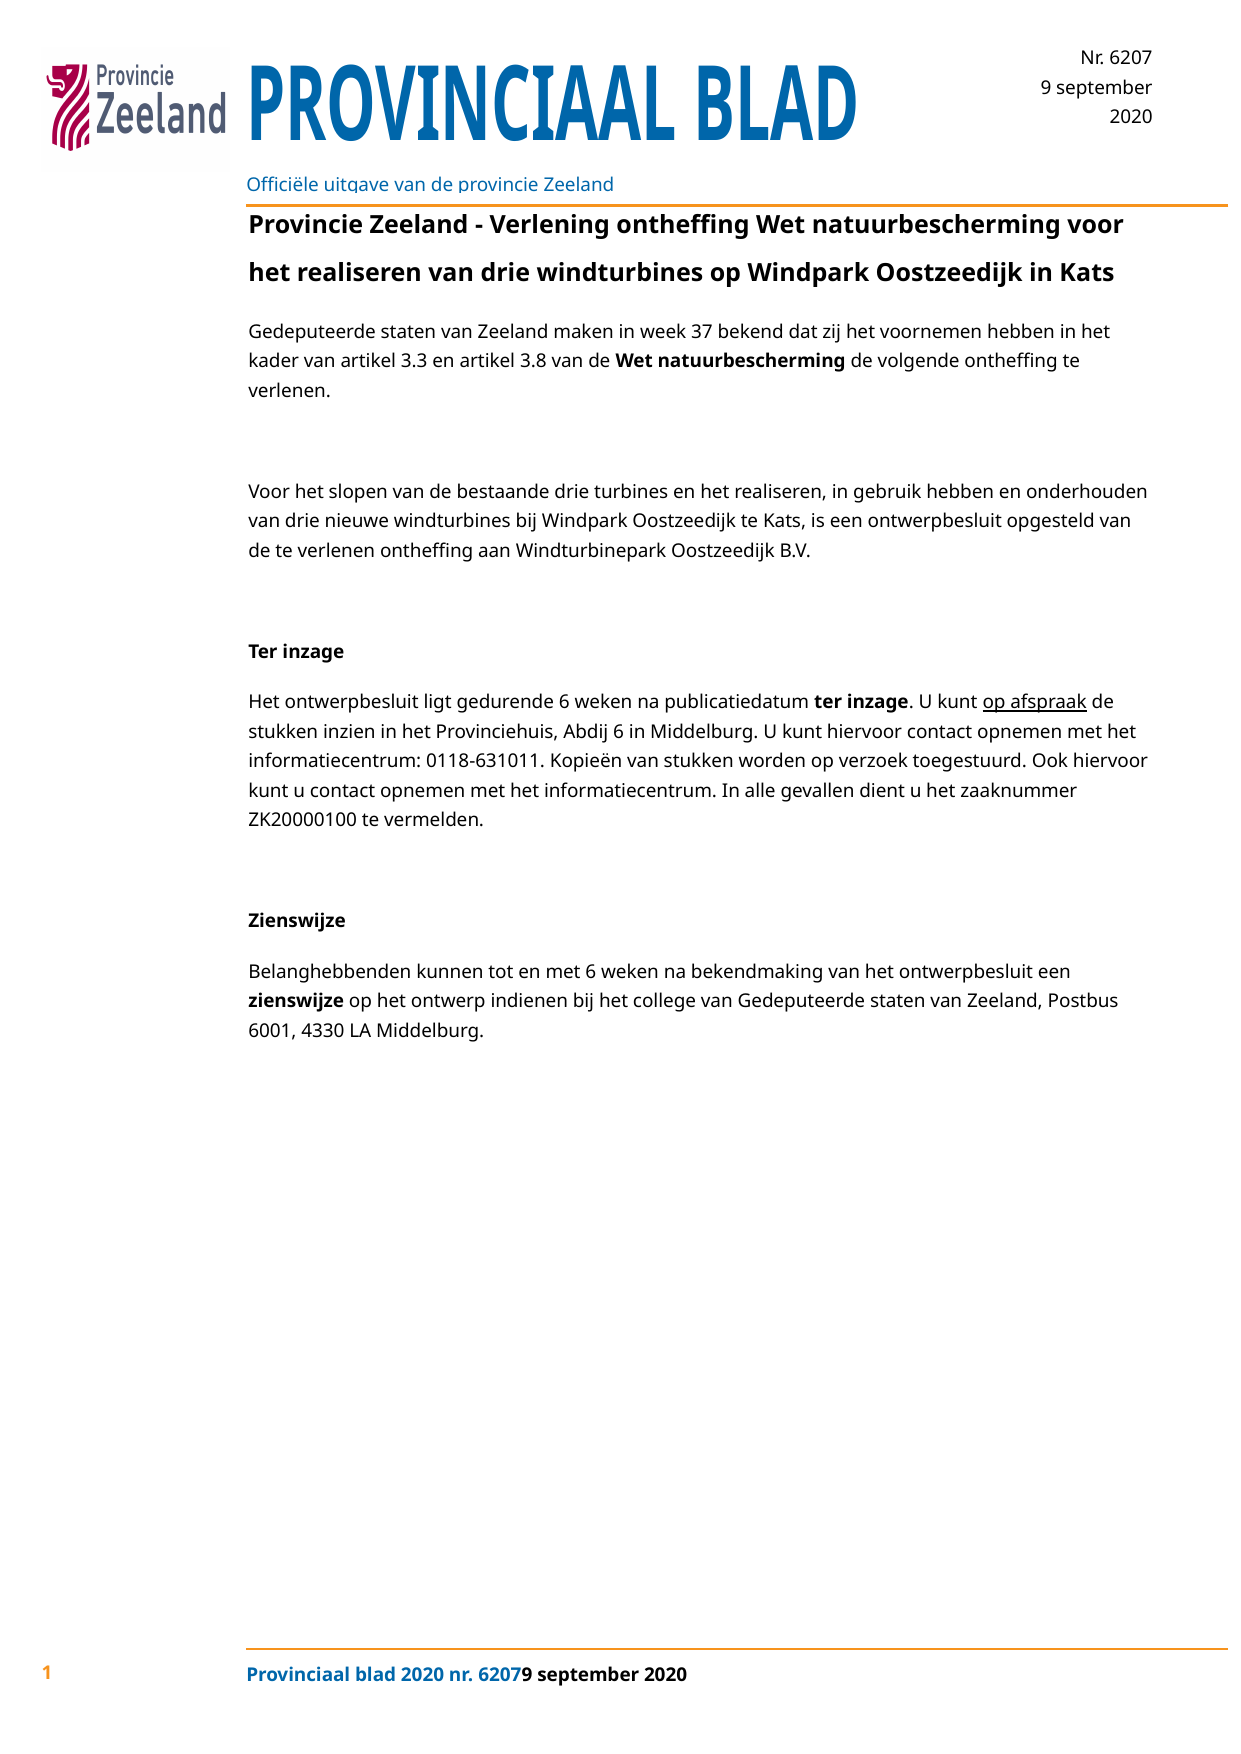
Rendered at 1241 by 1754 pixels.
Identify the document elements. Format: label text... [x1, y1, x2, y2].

text Het ontwerpbesluit ligt gedurende 6 weken na publicatiedatum ter inzage. U kunt op afspraak de stukken inzien in het Provinciehuis, Abdij 6 in Middelburg. U kunt hiervoor contact opnemen met het informatiecentrum: 0118-631011. Kopieën van stukken worden op verzoek toegestuurd. Ook hiervoor kunt u contact opnemen met het informatiecentrum. In alle gevallen dient u het zaaknummer ZK20000100 te vermelden. [248, 688, 1152, 832]
text Provincie Zeeland - Verlening ontheffing Wet natuurbescherming voor het realiseren van drie windturbines op Windpark Oostzeedijk in Kats [248, 207, 1152, 288]
text Ter inzage [248, 638, 1152, 664]
text Gedeputeerde staten van Zeeland maken in week 37 bekend dat zij het voornemen hebben in het kader van artikel 3.3 en artikel 3.8 van de Wet natuurbescherming de volgende ontheffing te verlenen. [248, 318, 1152, 403]
text Belanghebbenden kunnen tot en met 6 weken na bekendmaking van het ontwerpbesluit een zienswijze op het ontwerp indienen bij het college van Gedeputeerde staten van Zeeland, Postbus 6001, 4330 LA Middelburg. [248, 958, 1152, 1043]
text Voor het slopen van de bestaande drie turbines en het realiseren, in gebruik hebben en onderhouden van drie nieuwe windturbines bij Windpark Oostzeedijk te Kats, is een ontwerpbesluit opgesteld van de te verlenen ontheffing aan Windturbinepark Oostzeedijk B.V. [248, 478, 1152, 563]
picture [41, 47, 231, 172]
text Zienswijze [248, 907, 1152, 933]
